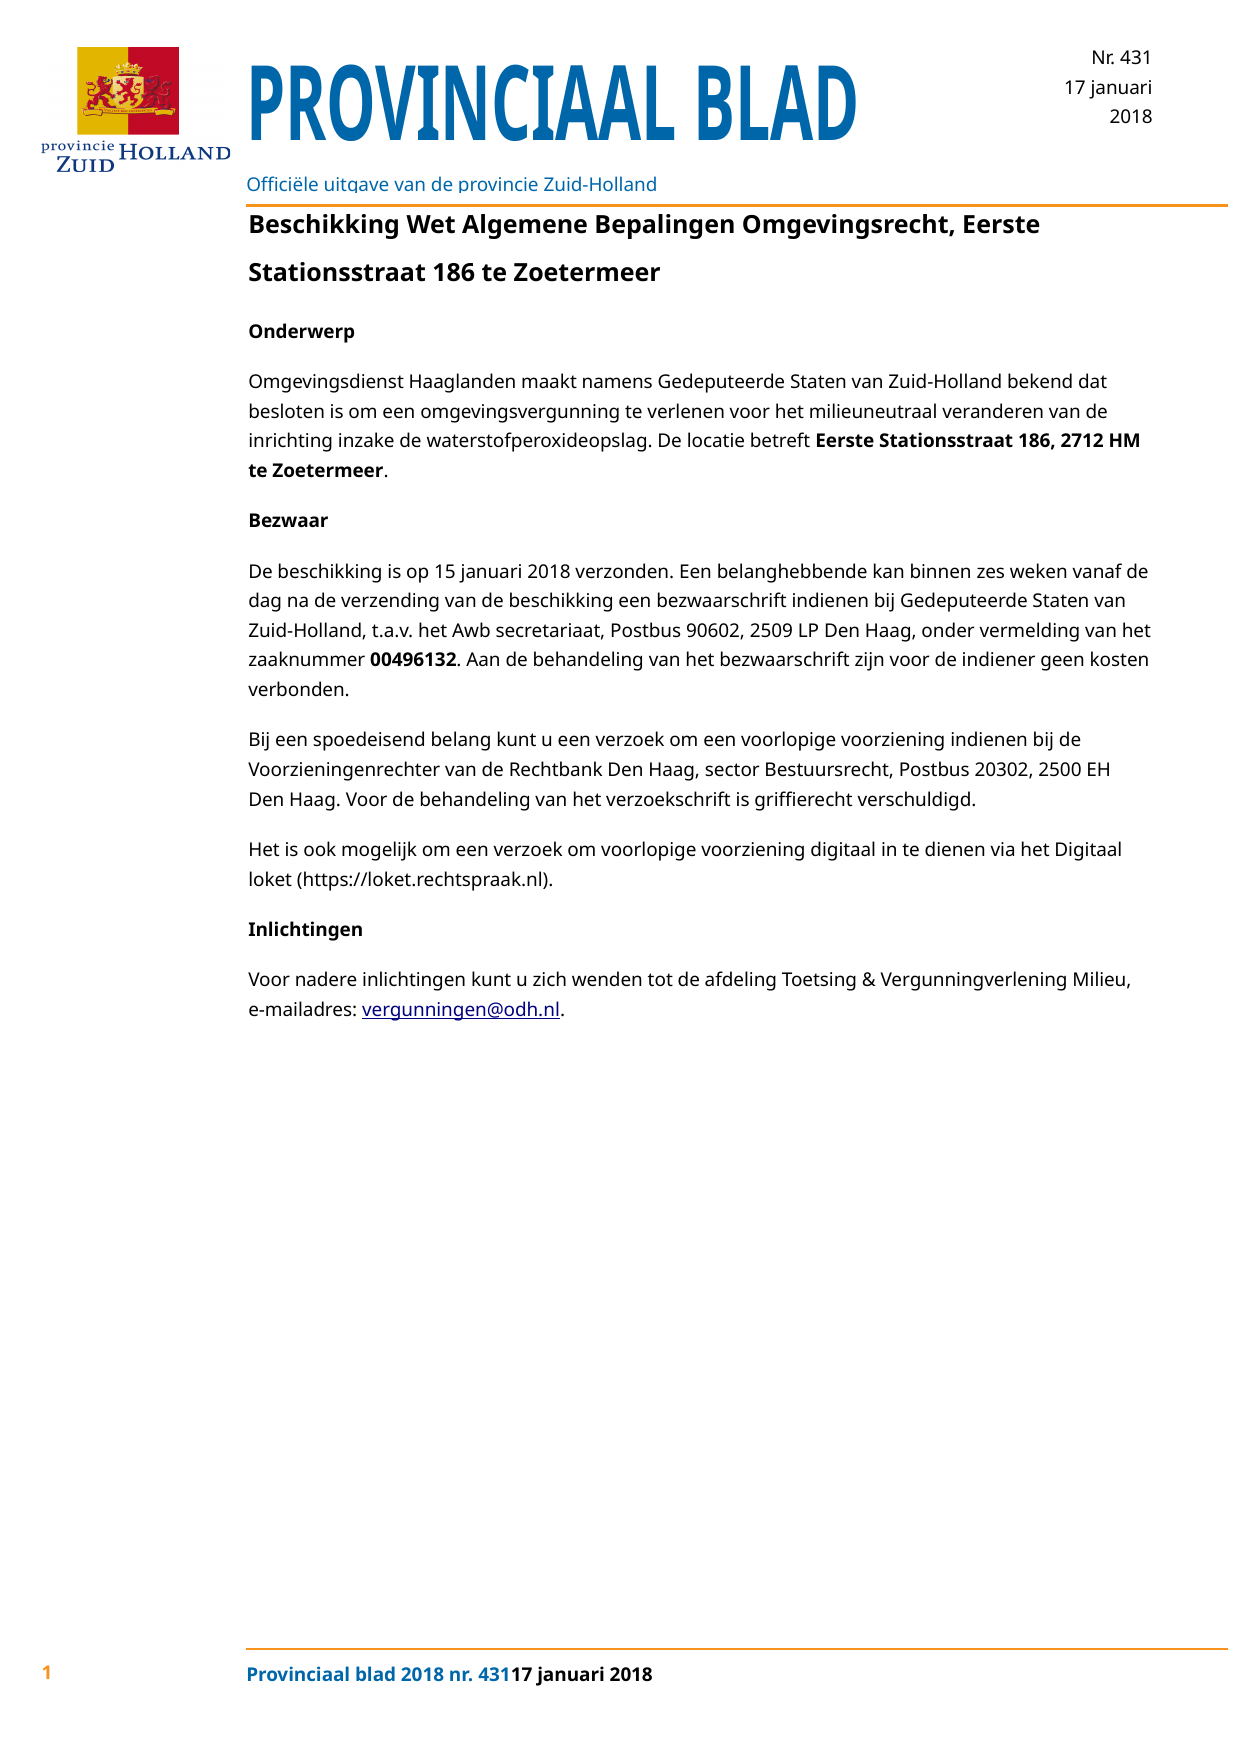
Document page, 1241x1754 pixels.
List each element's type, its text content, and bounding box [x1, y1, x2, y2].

text Bezwaar [248, 507, 1152, 533]
text De beschikking is op 15 januari 2018 verzonden. Een belanghebbende kan binnen zes weken vanaf de dag na de verzending van de beschikking een bezwaarschrift indienen bij Gedeputeerde Staten van Zuid-Holland, t.a.v. het Awb secretariaat, Postbus 90602, 2509 LP Den Haag, onder vermelding van het zaaknummer 00496132. Aan de behandeling van het bezwaarschrift zijn voor de indiener geen kosten verbonden. [248, 558, 1152, 702]
text Bij een spoedeisend belang kunt u een verzoek om een voorlopige voorziening indienen bij de Voorzieningenrechter van de Rechtbank Den Haag, sector Bestuursrecht, Postbus 20302, 2500 EH Den Haag. Voor de behandeling van het verzoekschrift is griffierecht verschuldigd. [248, 727, 1152, 812]
text Onderwerp [248, 318, 1152, 344]
text Beschikking Wet Algemene Bepalingen Omgevingsrecht, Eerste Stationsstraat 186 te Zoetermeer [248, 207, 1152, 288]
picture [41, 47, 231, 172]
text Omgevingsdienst Haaglanden maakt namens Gedeputeerde Staten van Zuid-Holland bekend dat besloten is om een omgevingsvergunning te verlenen voor het milieuneutraal veranderen van de inrichting inzake de waterstofperoxideopslag. De locatie betreft Eerste Stationsstraat 186, 2712 HM te Zoetermeer. [248, 368, 1152, 483]
text Inlichtingen [248, 916, 1152, 942]
text Voor nadere inlichtingen kunt u zich wenden tot de afdeling Toetsing & Vergunningverlening Milieu, e-mailadres: vergunningen@odh.nl. [248, 967, 1152, 1022]
text Het is ook mogelijk om een verzoek om voorlopige voorziening digitaal in te dienen via het Digitaal loket (https://loket.rechtspraak.nl). [248, 836, 1152, 892]
